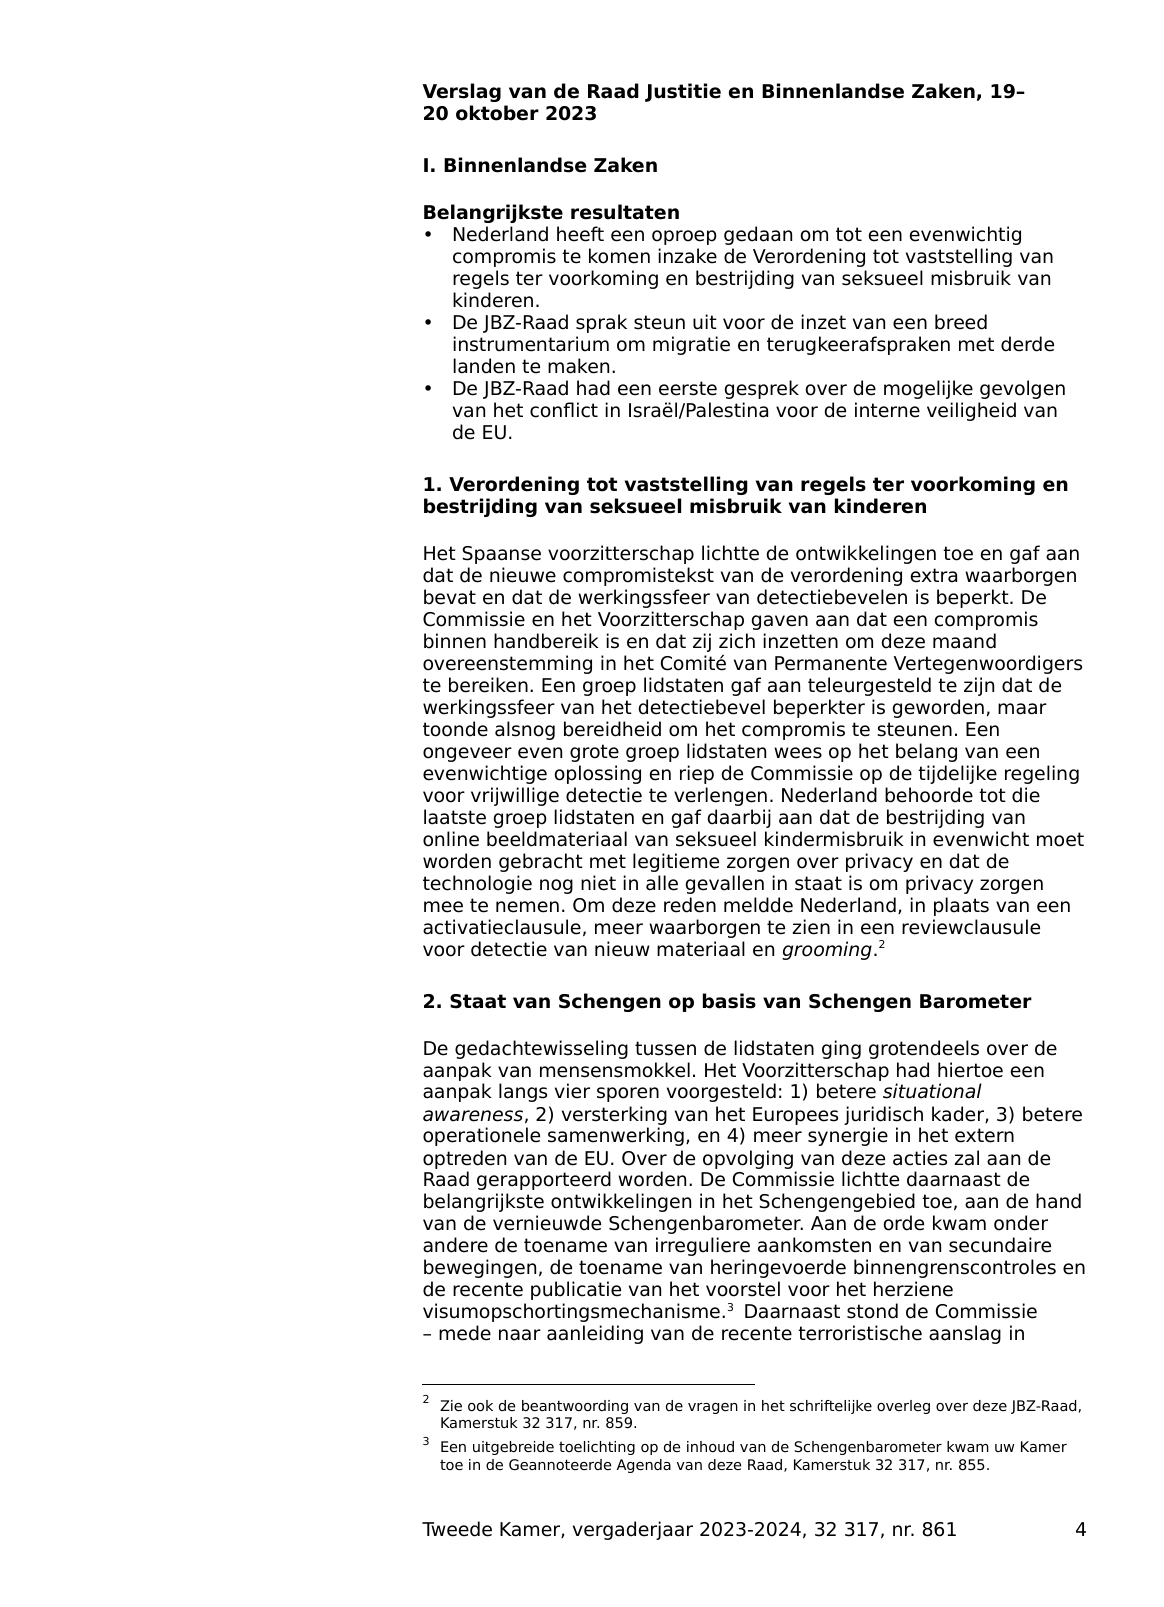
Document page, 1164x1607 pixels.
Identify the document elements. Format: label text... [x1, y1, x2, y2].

subtitle Verslag van de Raad Justitie en Binnenlandse Zaken, 19–20 oktober 2023 [422, 81, 1087, 125]
subtitle 2. Staat van Schengen op basis van Schengen Barometer [422, 991, 1087, 1012]
text De gedachtewisseling tussen de lidstaten ging grotendeels over de aanpak van mensensmokkel. Het Voorzitterschap had hiertoe een aanpak langs vier sporen voorgesteld: 1) betere situational awareness, 2) versterking van het Europees juridisch kader, 3) betere operationele samenwerking, en 4) meer synergie in het extern optreden van de EU. Over de opvolging van deze acties zal aan de Raad gerapporteerd worden. De Commissie lichtte daarnaast de belangrijkste ontwikkelingen in het Schengengebied toe, aan de hand van de vernieuwde Schengenbarometer. Aan de orde kwam onder andere de toename van irreguliere aankomsten en van secundaire bewegingen, de toename van heringevoerde binnengrenscontroles en de recente publicatie van het voorstel voor het herziene visumopschortingsmechanisme. Daarnaast stond de Commissie – mede naar aanleiding van de recente terroristische aanslag in [422, 1037, 1087, 1345]
text • Nederland heeft een oproep gedaan om tot een evenwichtig compromis te komen inzake de Verordening tot vaststelling van regels ter voorkoming en bestrijding van seksueel misbruik van kinderen. [422, 224, 1087, 312]
text Het Spaanse voorzitterschap lichtte de ontwikkelingen toe en gaf aan dat de nieuwe compromistekst van de verordening extra waarborgen bevat en dat de werkingssfeer van detectiebevelen is beperkt. De Commissie en het Voorzitterschap gaven aan dat een compromis binnen handbereik is en dat zij zich inzetten om deze maand overeenstemming in het Comité van Permanente Vertegenwoordigers te bereiken. Een groep lidstaten gaf aan teleurgesteld te zijn dat de werkingssfeer van het detectiebevel beperkter is geworden, maar toonde alsnog bereidheid om het compromis te steunen. Een ongeveer even grote groep lidstaten wees op het belang van een evenwichtige oplossing en riep de Commissie op de tijdelijke regeling voor vrijwillige detectie te verlengen. Nederland behoorde tot die laatste groep lidstaten en gaf daarbij aan dat de bestrijding van online beeldmateriaal van seksueel kindermisbruik in evenwicht moet worden gebracht met legitieme zorgen over privacy en dat de technologie nog niet in alle gevallen in staat is om privacy zorgen mee te nemen. Om deze reden meldde Nederland, in plaats van een activatieclausule, meer waarborgen te zien in een reviewclausule voor detectie van nieuw materiaal en grooming. [422, 543, 1087, 961]
text Een uitgebreide toelichting op de inhoud van de Schengenbarometer kwam uw Kamer toe in de Geannoteerde Agenda van deze Raad, Kamerstuk 32 317, nr. 855. [422, 1435, 1087, 1474]
subtitle I. Binnenlandse Zaken [422, 155, 1087, 177]
subtitle Belangrijkste resultaten [422, 202, 1087, 224]
subtitle 1. Verordening tot vaststelling van regels ter voorkoming en bestrijding van seksueel misbruik van kinderen [422, 474, 1087, 518]
text • De JBZ-Raad had een eerste gesprek over de mogelijke gevolgen van het conflict in Israël/Palestina voor de interne veiligheid van de EU. [422, 378, 1087, 444]
text Zie ook de beantwoording van de vragen in het schriftelijke overleg over deze JBZ-Raad, Kamerstuk 32 317, nr. 859. [422, 1393, 1087, 1432]
text • De JBZ-Raad sprak steun uit voor de inzet van een breed instrumentarium om migratie en terugkeerafspraken met derde landen te maken. [422, 312, 1087, 378]
